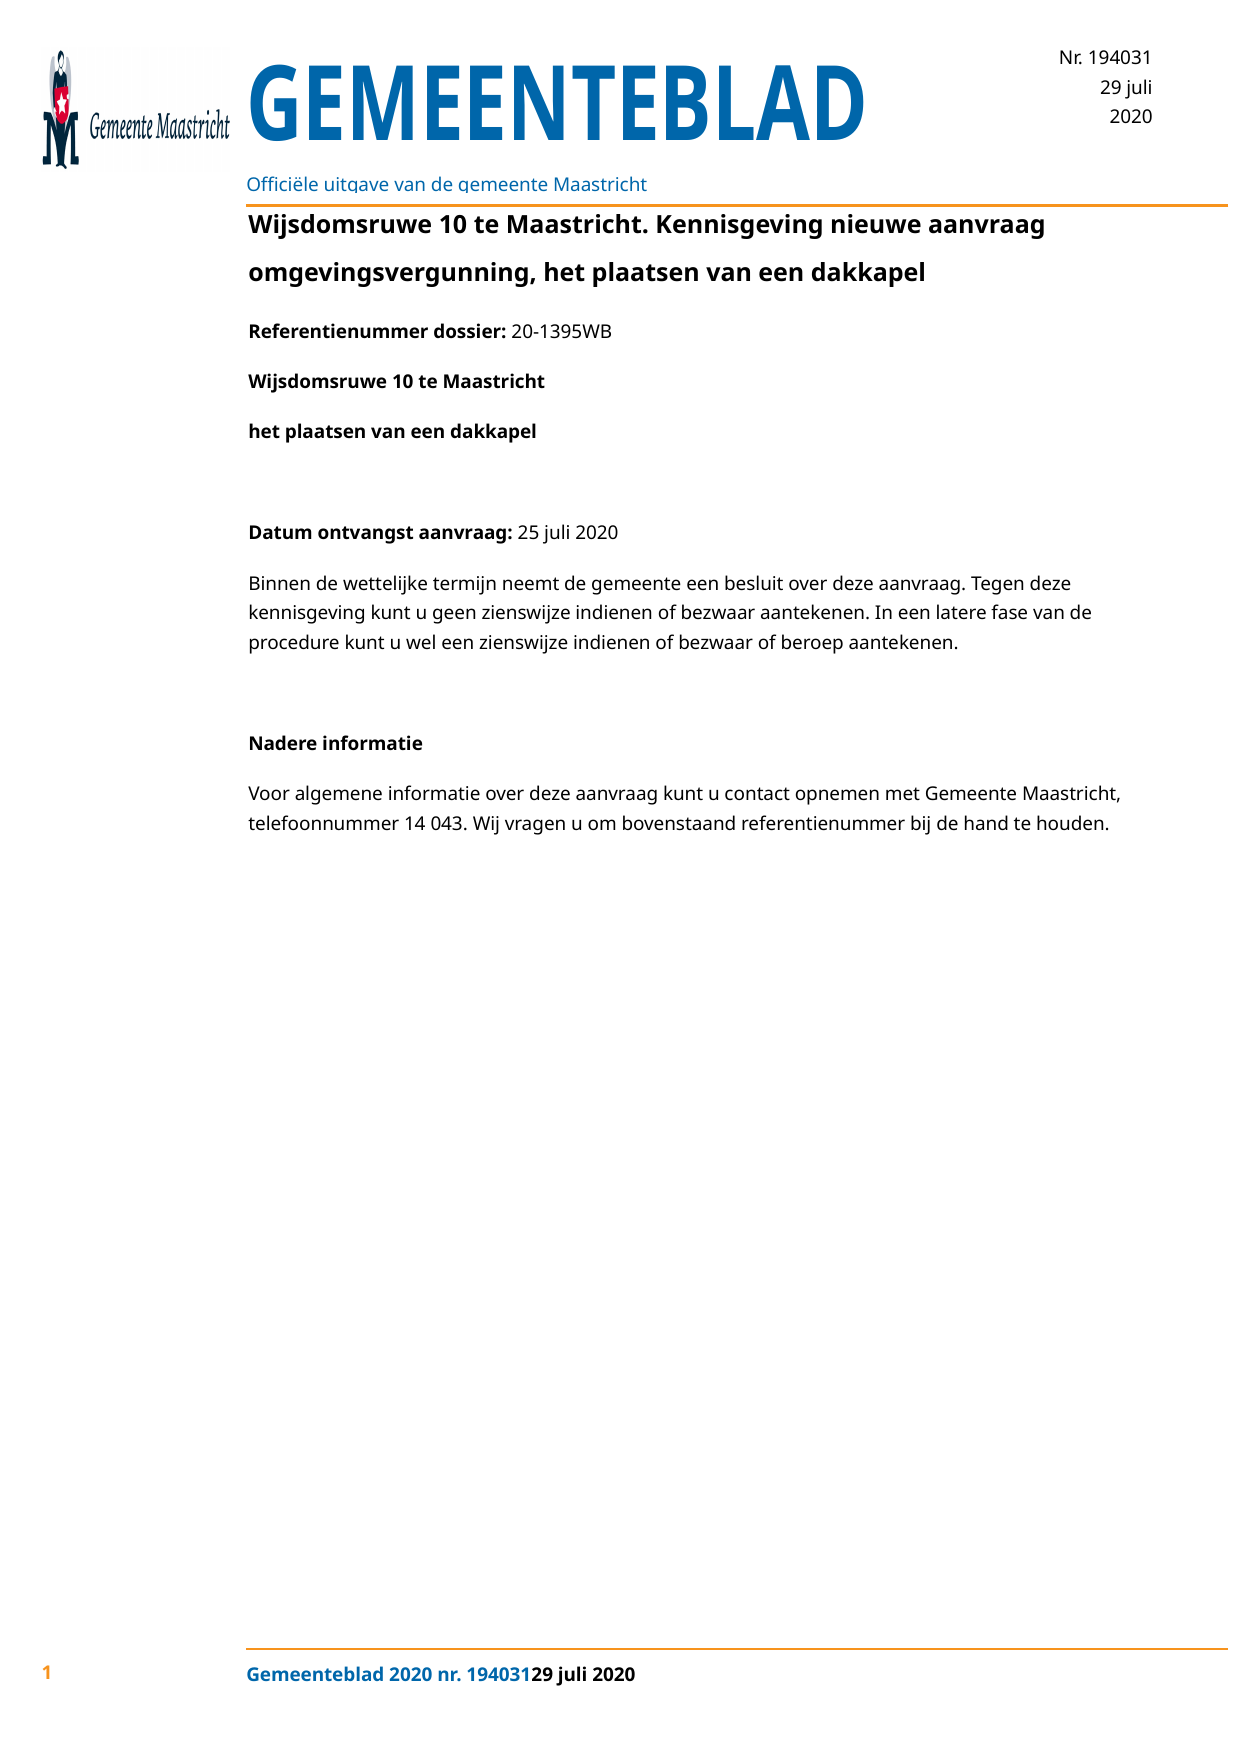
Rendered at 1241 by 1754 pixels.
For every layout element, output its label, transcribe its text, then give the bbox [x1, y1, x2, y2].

text Binnen de wettelijke termijn neemt de gemeente een besluit over deze aanvraag. Tegen deze kennisgeving kunt u geen zienswijze indienen of bezwaar aantekenen. In een latere fase van de procedure kunt u wel een zienswijze indienen of bezwaar of beroep aantekenen. [248, 570, 1152, 655]
text Referentienummer dossier: 20-1395WB [248, 318, 1152, 344]
text het plaatsen van een dakkapel [248, 419, 1152, 444]
text Wijsdomsruwe 10 te Maastricht. Kennisgeving nieuwe aanvraag omgevingsvergunning, het plaatsen van een dakkapel [248, 207, 1152, 288]
text Voor algemene informatie over deze aanvraag kunt u contact opnemen met Gemeente Maastricht, telefoonnummer 14 043. Wij vragen u om bovenstaand referentienummer bij de hand te houden. [248, 780, 1152, 836]
text Nadere informatie [248, 730, 1152, 756]
picture [41, 47, 231, 172]
text Wijsdomsruwe 10 te Maastricht [248, 368, 1152, 394]
text Datum ontvangst aanvraag: 25 juli 2020 [248, 519, 1152, 545]
